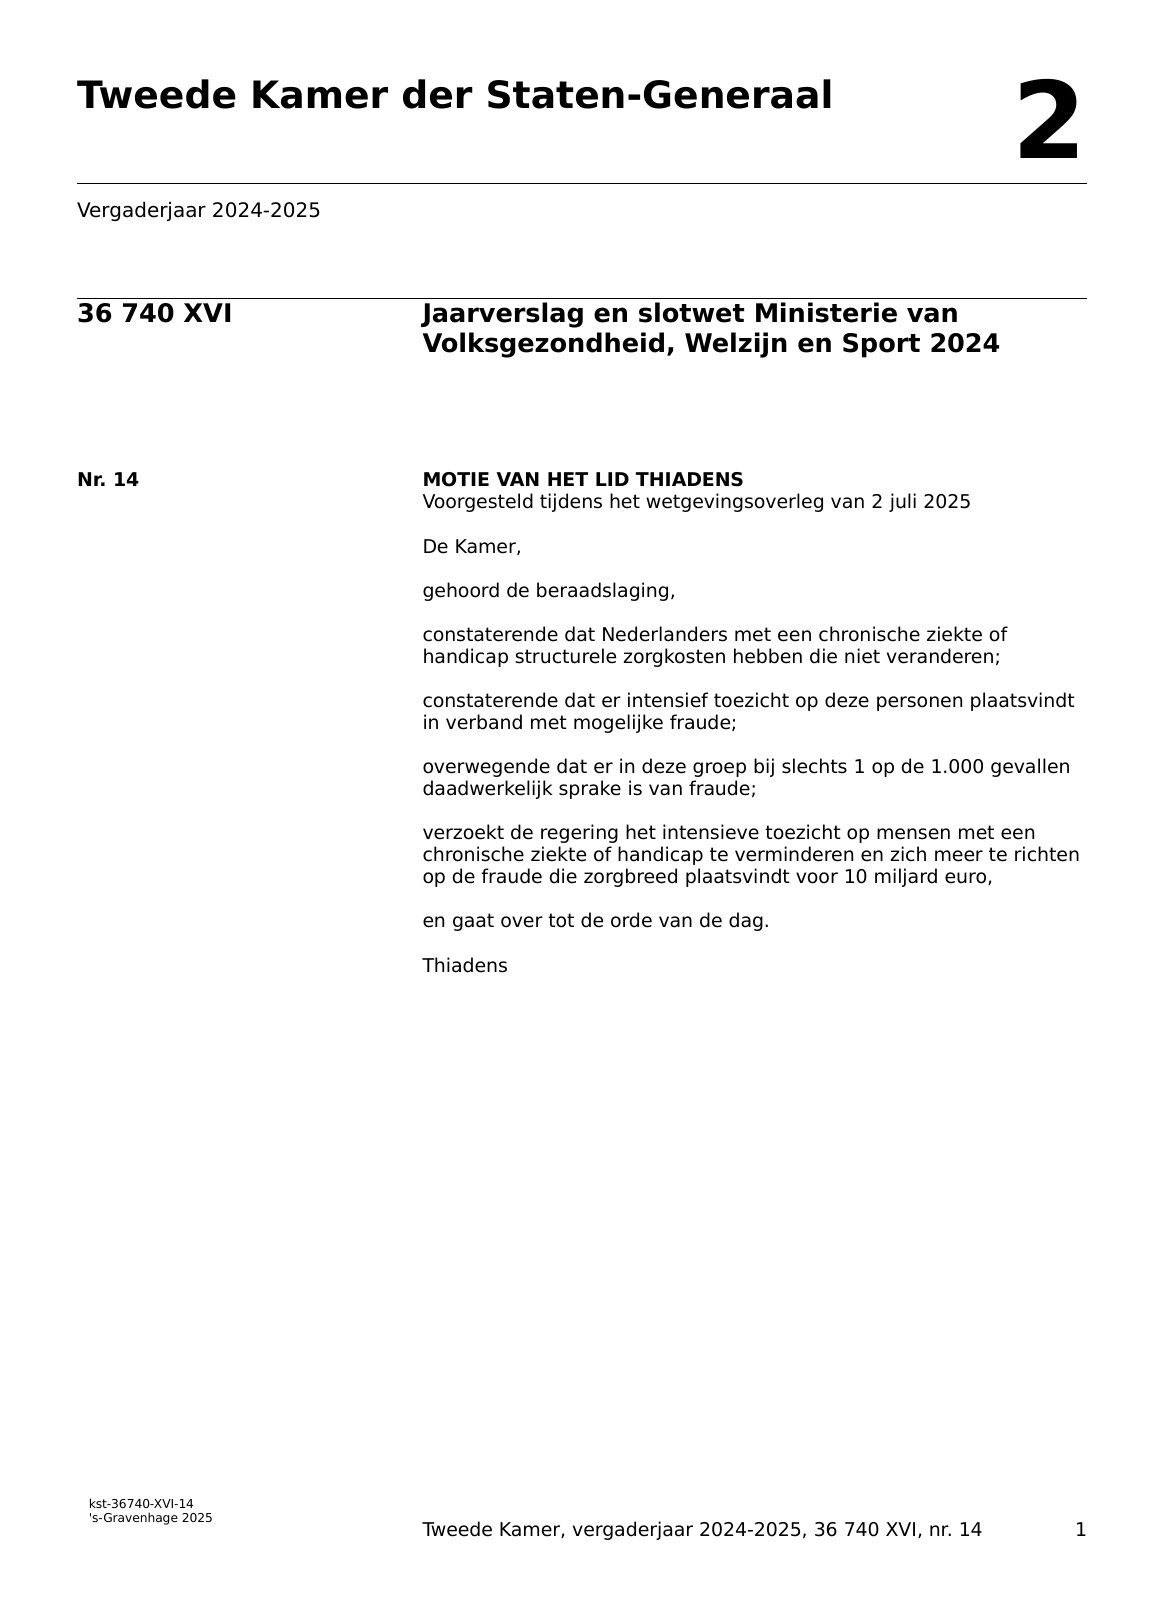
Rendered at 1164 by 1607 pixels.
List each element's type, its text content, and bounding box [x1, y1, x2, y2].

table_header 2 [886, 59, 1087, 183]
text kst-36740-XVI-14 [88, 1497, 323, 1511]
table_cell Vergaderjaar 2024-2025 [77, 184, 1087, 298]
text constaterende dat er intensief toezicht op deze personen plaatsvindt in verband met mogelijke fraude; [422, 690, 1087, 734]
subtitle 36 740 XVI Jaarverslag en slotwet Ministerie van Volksgezondheid, Welzijn en Sport 2024 [77, 299, 1087, 358]
subtitle Nr. 14 MOTIE VAN HET LID THIADENS [77, 469, 1087, 491]
text constaterende dat Nederlanders met een chronische ziekte of handicap structurele zorgkosten hebben die niet veranderen; [422, 624, 1087, 668]
text verzoekt de regering het intensieve toezicht op mensen met een chronische ziekte of handicap te verminderen en zich meer te richten op de fraude die zorgbreed plaatsvindt voor 10 miljard euro, [422, 822, 1087, 888]
text en gaat over tot de orde van de dag. [422, 910, 1087, 932]
text overwegende dat er in deze groep bij slechts 1 op de 1.000 gevallen daadwerkelijk sprake is van fraude; [422, 756, 1087, 800]
text 's-Gravenhage 2025 [88, 1511, 323, 1525]
text Voorgesteld tijdens het wetgevingsoverleg van 2 juli 2025 [422, 491, 1087, 513]
text Thiadens [422, 954, 1087, 977]
text De Kamer, [422, 536, 1087, 557]
text gehoord de beraadslaging, [422, 580, 1087, 602]
table_header Tweede Kamer der Staten-Generaal [77, 59, 886, 183]
